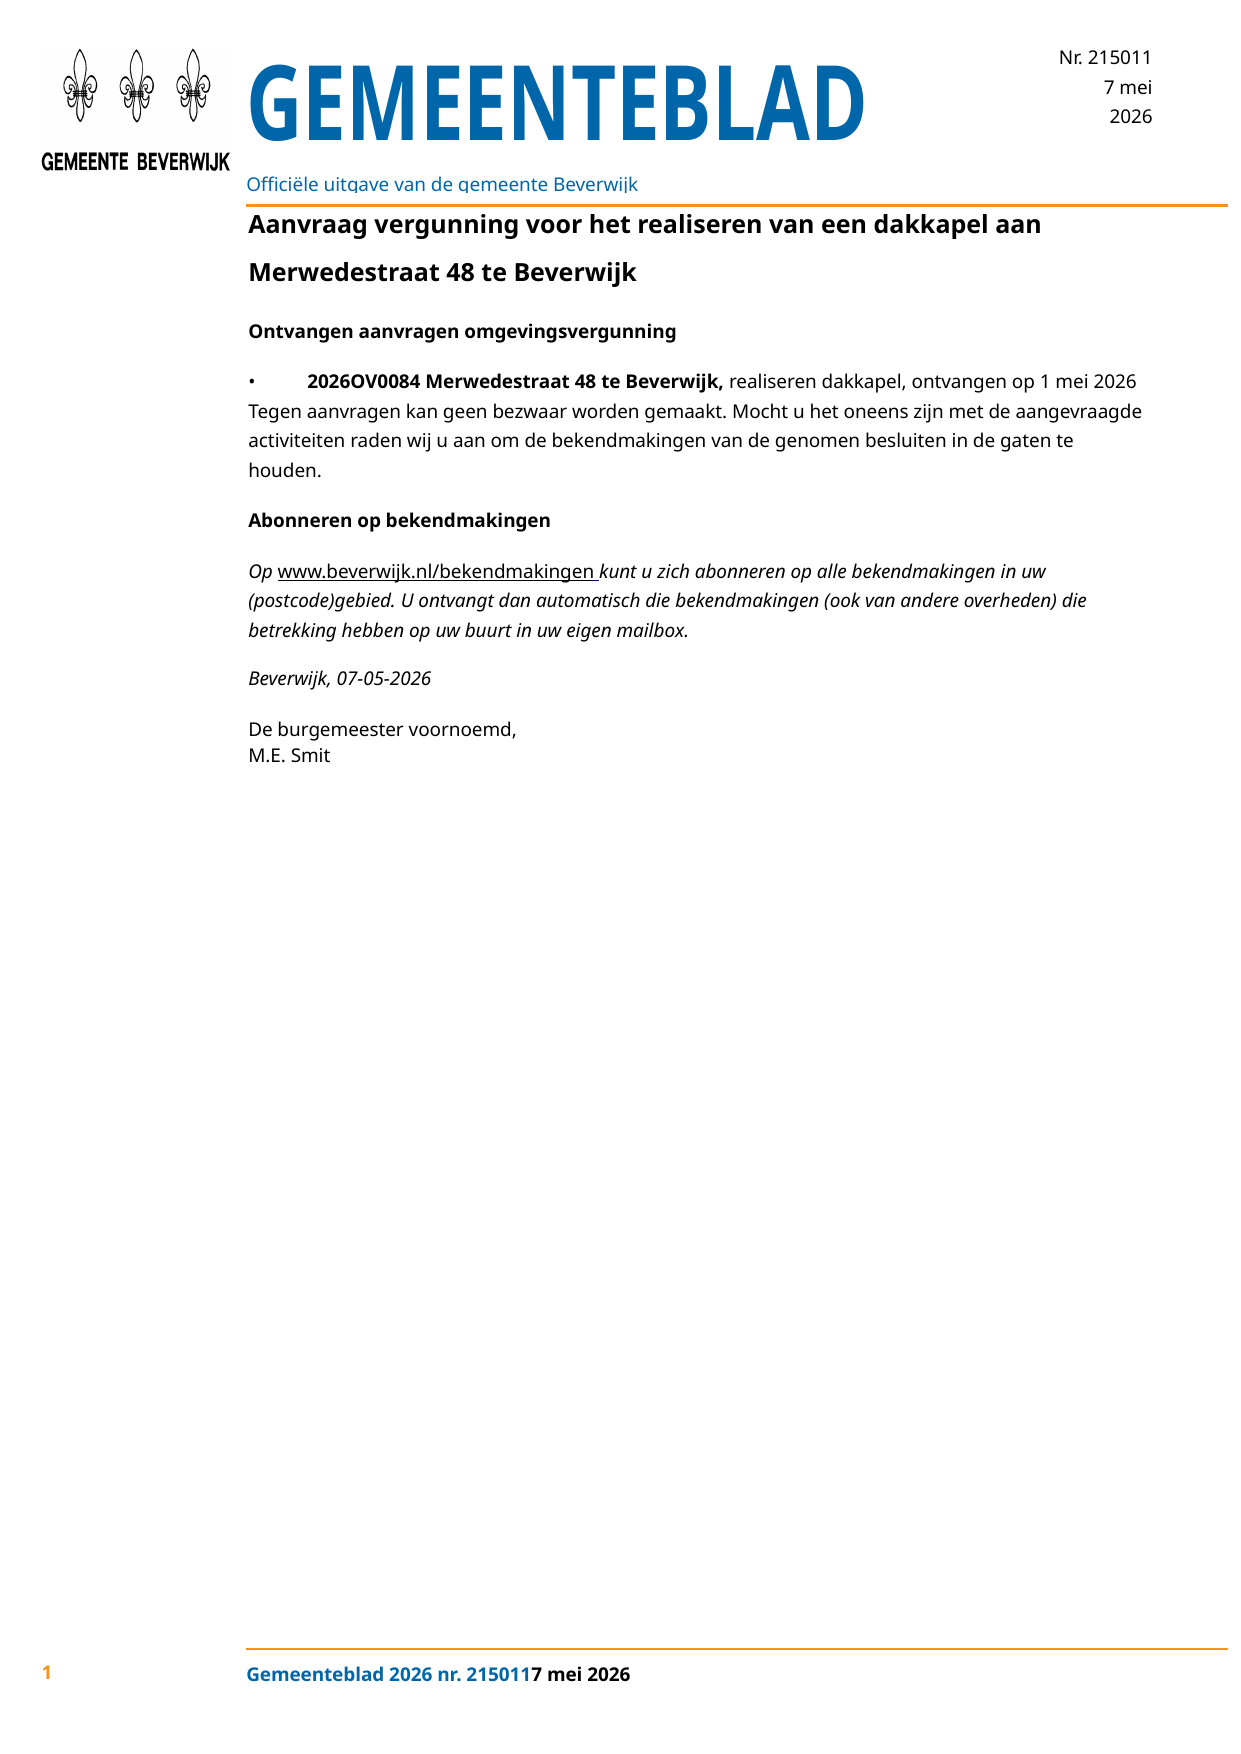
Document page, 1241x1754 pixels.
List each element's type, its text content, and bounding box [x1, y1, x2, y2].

text Tegen aanvragen kan geen bezwaar worden gemaakt. Mocht u het oneens zijn met de aangevraagde activiteiten raden wij u aan om de bekendmakingen van de genomen besluiten in de gaten te houden. [248, 398, 1152, 483]
picture [41, 47, 231, 172]
text Ontvangen aanvragen omgevingsvergunning [248, 318, 1152, 344]
text Abonneren op bekendmakingen [248, 507, 1152, 533]
list 2026OV0084 Merwedestraat 48 te Beverwijk, realiseren dakkapel, ontvangen op 1 mei 2026 [248, 368, 1152, 394]
text M.E. Smit [248, 742, 1152, 768]
text De burgemeester voornoemd, [248, 716, 1152, 742]
text Op www.beverwijk.nl/bekendmakingen kunt u zich abonneren op alle bekendmakingen in uw (postcode)gebied. U ontvangt dan automatisch die bekendmakingen (ook van andere overheden) die betrekking hebben op uw buurt in uw eigen mailbox. [248, 558, 1152, 643]
text Aanvraag vergunning voor het realiseren van een dakkapel aan Merwedestraat 48 te Beverwijk [248, 207, 1152, 288]
text Beverwijk, 07-05-2026 [248, 665, 1152, 691]
